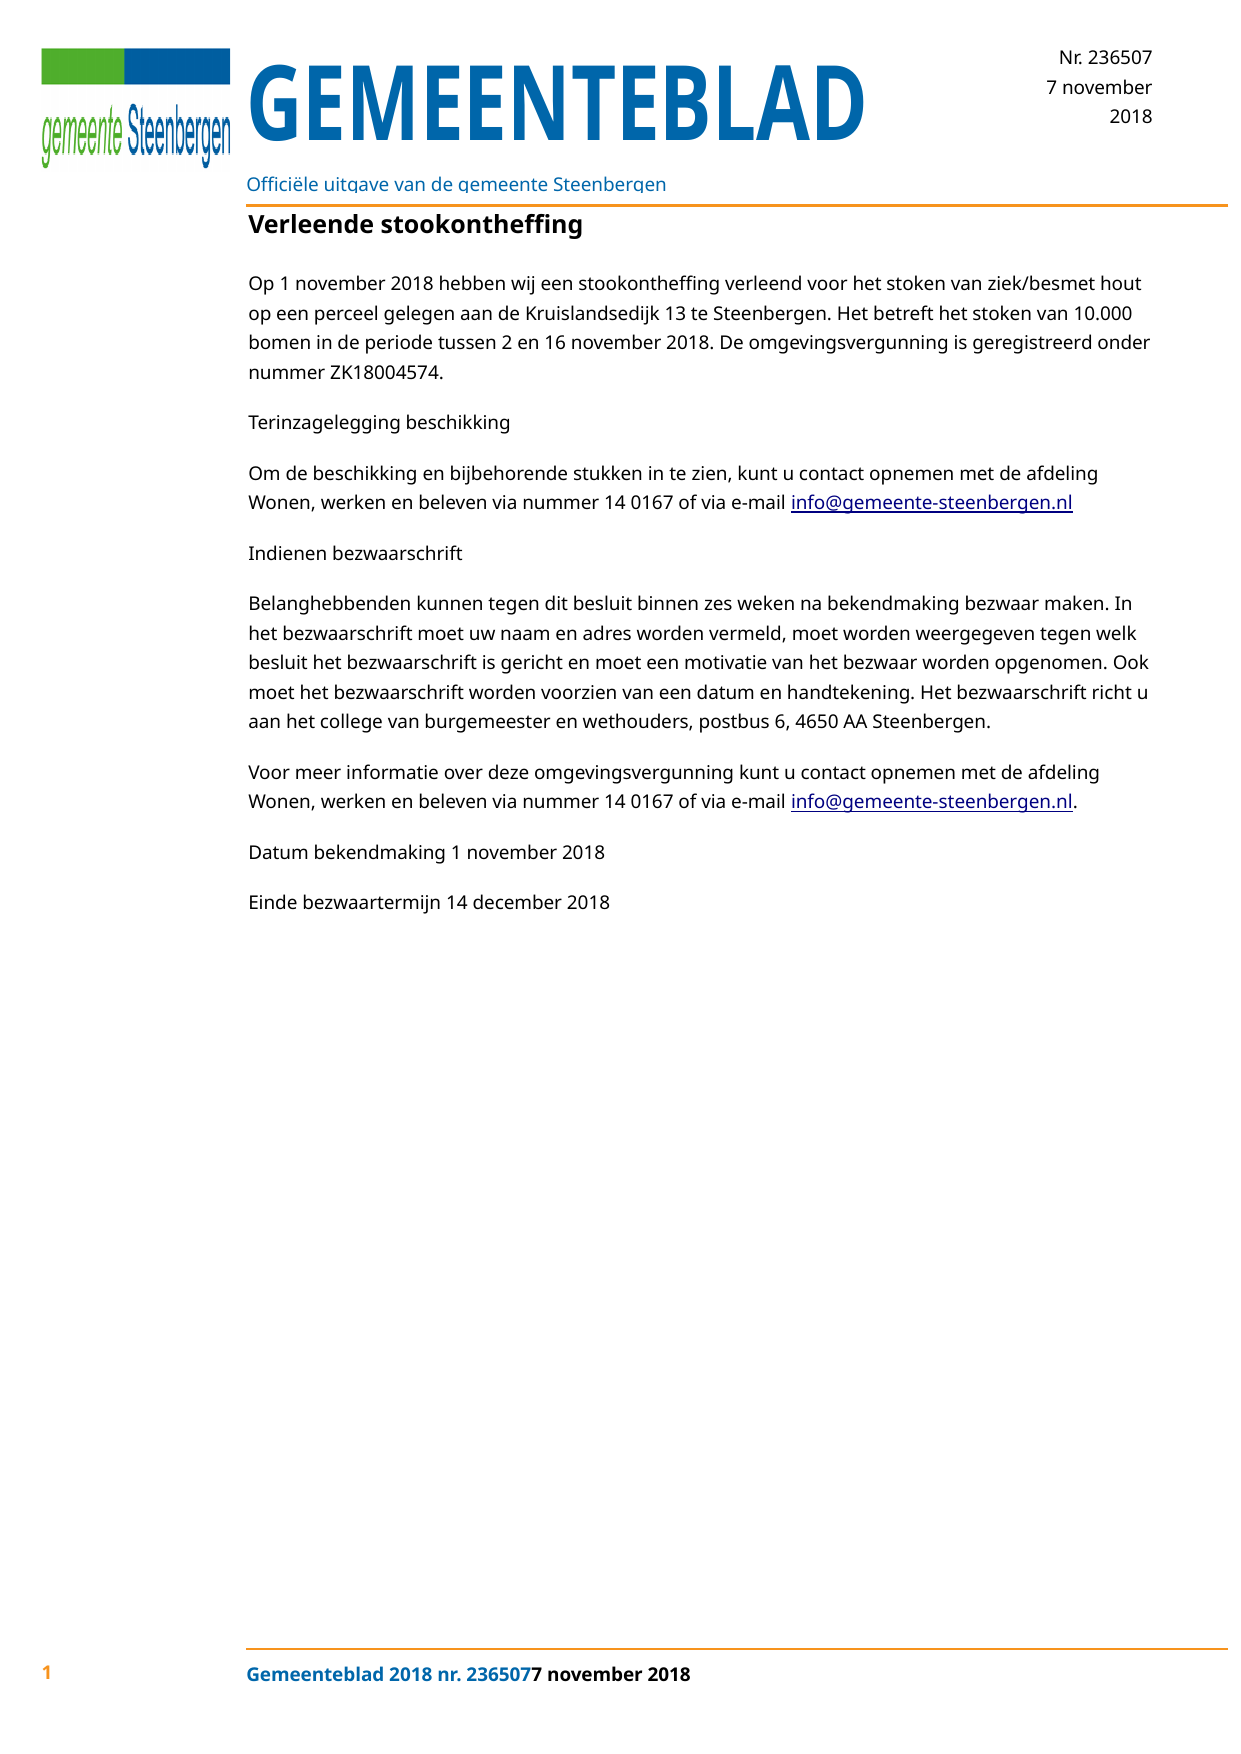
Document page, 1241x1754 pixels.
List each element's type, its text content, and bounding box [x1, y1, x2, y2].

text Terinzagelegging beschikking [248, 409, 1152, 435]
text Indienen bezwaarschrift [248, 540, 1152, 566]
text Belanghebbenden kunnen tegen dit besluit binnen zes weken na bekendmaking bezwaar maken. In het bezwaarschrift moet uw naam en adres worden vermeld, moet worden weergegeven tegen welk besluit het bezwaarschrift is gericht en moet een motivatie van het bezwaar worden opgenomen. Ook moet het bezwaarschrift worden voorzien van een datum en handtekening. Het bezwaarschrift richt u aan het college van burgemeester en wethouders, postbus 6, 4650 AA Steenbergen. [248, 590, 1152, 734]
text Datum bekendmaking 1 november 2018 [248, 839, 1152, 865]
picture [41, 47, 231, 172]
text Voor meer informatie over deze omgevingsvergunning kunt u contact opnemen met de afdeling Wonen, werken en beleven via nummer 14 0167 of via e-mail info@gemeente-steenbergen.nl. [248, 759, 1152, 814]
text Einde bezwaartermijn 14 december 2018 [248, 889, 1152, 915]
text Op 1 november 2018 hebben wij een stookontheffing verleend voor het stoken van ziek/besmet hout op een perceel gelegen aan de Kruislandsedijk 13 te Steenbergen. Het betreft het stoken van 10.000 bomen in de periode tussen 2 en 16 november 2018. De omgevingsvergunning is geregistreerd onder nummer ZK18004574. [248, 270, 1152, 385]
text Verleende stookontheffing [248, 207, 1152, 241]
text Om de beschikking en bijbehorende stukken in te zien, kunt u contact opnemen met de afdeling Wonen, werken en beleven via nummer 14 0167 of via e-mail info@gemeente-steenbergen.nl [248, 460, 1152, 515]
